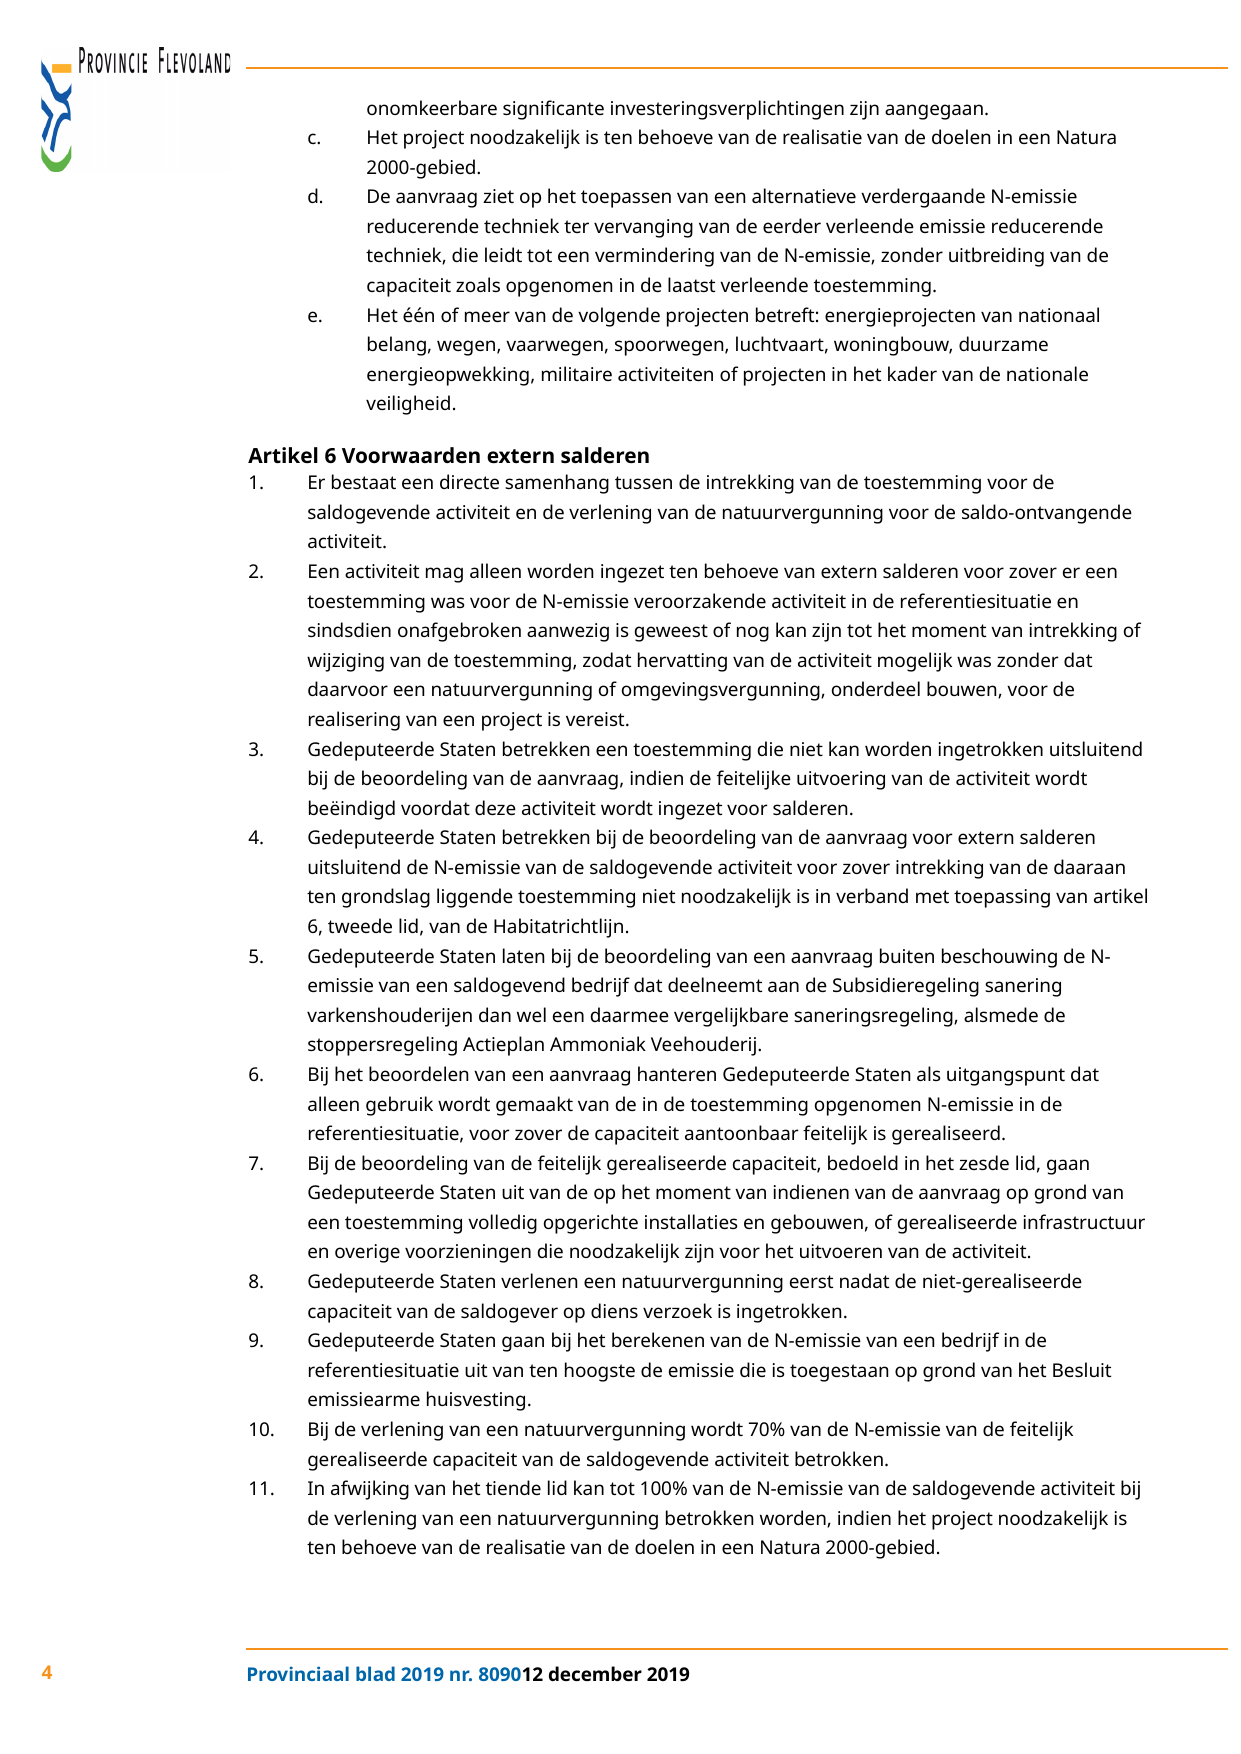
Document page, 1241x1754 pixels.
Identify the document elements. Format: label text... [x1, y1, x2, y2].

list Bij de beoordeling van de feitelijk gerealiseerde capaciteit, bedoeld in het zesde lid, gaan Gedeputeerde Staten uit van de op het moment van indienen van de aanvraag op grond van een toestemming volledig opgerichte installaties en gebouwen, of gerealiseerde infrastructuur en overige voorzieningen die noodzakelijk zijn voor het uitvoeren van de activiteit. [248, 1150, 1152, 1264]
list Gedeputeerde Staten laten bij de beoordeling van een aanvraag buiten beschouwing de N-emissie van een saldogevend bedrijf dat deelneemt aan de Subsidieregeling sanering varkenshouderijen dan wel een daarmee vergelijkbare saneringsregeling, alsmede de stoppersregeling Actieplan Ammoniak Veehouderij. [248, 943, 1152, 1057]
list Het één of meer van de volgende projecten betreft: energieprojecten van nationaal belang, wegen, vaarwegen, spoorwegen, luchtvaart, woningbouw, duurzame energieopwekking, militaire activiteiten of projecten in het kader van de nationale veiligheid. [307, 302, 1152, 416]
list Bij de verlening van een natuurvergunning wordt 70% van de N-emissie van de feitelijk gerealiseerde capaciteit van de saldogevende activiteit betrokken. [248, 1416, 1152, 1471]
list Er bestaat een directe samenhang tussen de intrekking van de toestemming voor de saldogevende activiteit en de verlening van de natuurvergunning voor de saldo-ontvangende activiteit. [248, 469, 1152, 554]
list De aanvraag ziet op het toepassen van een alternatieve verdergaande N-emissie reducerende techniek ter vervanging van de eerder verleende emissie reducerende techniek, die leidt tot een vermindering van de N-emissie, zonder uitbreiding van de capaciteit zoals opgenomen in de laatst verleende toestemming. [307, 183, 1152, 298]
text Artikel 6 Voorwaarden extern salderen [248, 441, 1152, 469]
list Bij het beoordelen van een aanvraag hanteren Gedeputeerde Staten als uitgangspunt dat alleen gebruik wordt gemaakt van de in de toestemming opgenomen N-emissie in de referentiesituatie, voor zover de capaciteit aantoonbaar feitelijk is gerealiseerd. [248, 1061, 1152, 1146]
list onomkeerbare significante investeringsverplichtingen zijn aangegaan. [307, 95, 1152, 121]
list Gedeputeerde Staten betrekken een toestemming die niet kan worden ingetrokken uitsluitend bij de beoordeling van de aanvraag, indien de feitelijke uitvoering van de activiteit wordt beëindigd voordat deze activiteit wordt ingezet voor salderen. [248, 736, 1152, 821]
list Gedeputeerde Staten betrekken bij de beoordeling van de aanvraag voor extern salderen uitsluitend de N-emissie van de saldogevende activiteit voor zover intrekking van de daaraan ten grondslag liggende toestemming niet noodzakelijk is in verband met toepassing van artikel 6, tweede lid, van de Habitatrichtlijn. [248, 824, 1152, 939]
list Gedeputeerde Staten gaan bij het berekenen van de N-emissie van een bedrijf in de referentiesituatie uit van ten hoogste de emissie die is toegestaan op grond van het Besluit emissiearme huisvesting. [248, 1327, 1152, 1412]
list In afwijking van het tiende lid kan tot 100% van de N-emissie van de saldogevende activiteit bij de verlening van een natuurvergunning betrokken worden, indien het project noodzakelijk is ten behoeve van de realisatie van de doelen in een Natura 2000-gebied. [248, 1475, 1152, 1560]
picture [41, 47, 231, 172]
list Gedeputeerde Staten verlenen een natuurvergunning eerst nadat de niet-gerealiseerde capaciteit van de saldogever op diens verzoek is ingetrokken. [248, 1268, 1152, 1323]
list Het project noodzakelijk is ten behoeve van de realisatie van de doelen in een Natura 2000-gebied. [307, 124, 1152, 180]
list Een activiteit mag alleen worden ingezet ten behoeve van extern salderen voor zover er een toestemming was voor de N-emissie veroorzakende activiteit in de referentiesituatie en sindsdien onafgebroken aanwezig is geweest of nog kan zijn tot het moment van intrekking of wijziging van de toestemming, zodat hervatting van de activiteit mogelijk was zonder dat daarvoor een natuurvergunning of omgevingsvergunning, onderdeel bouwen, voor de realisering van een project is vereist. [248, 558, 1152, 732]
